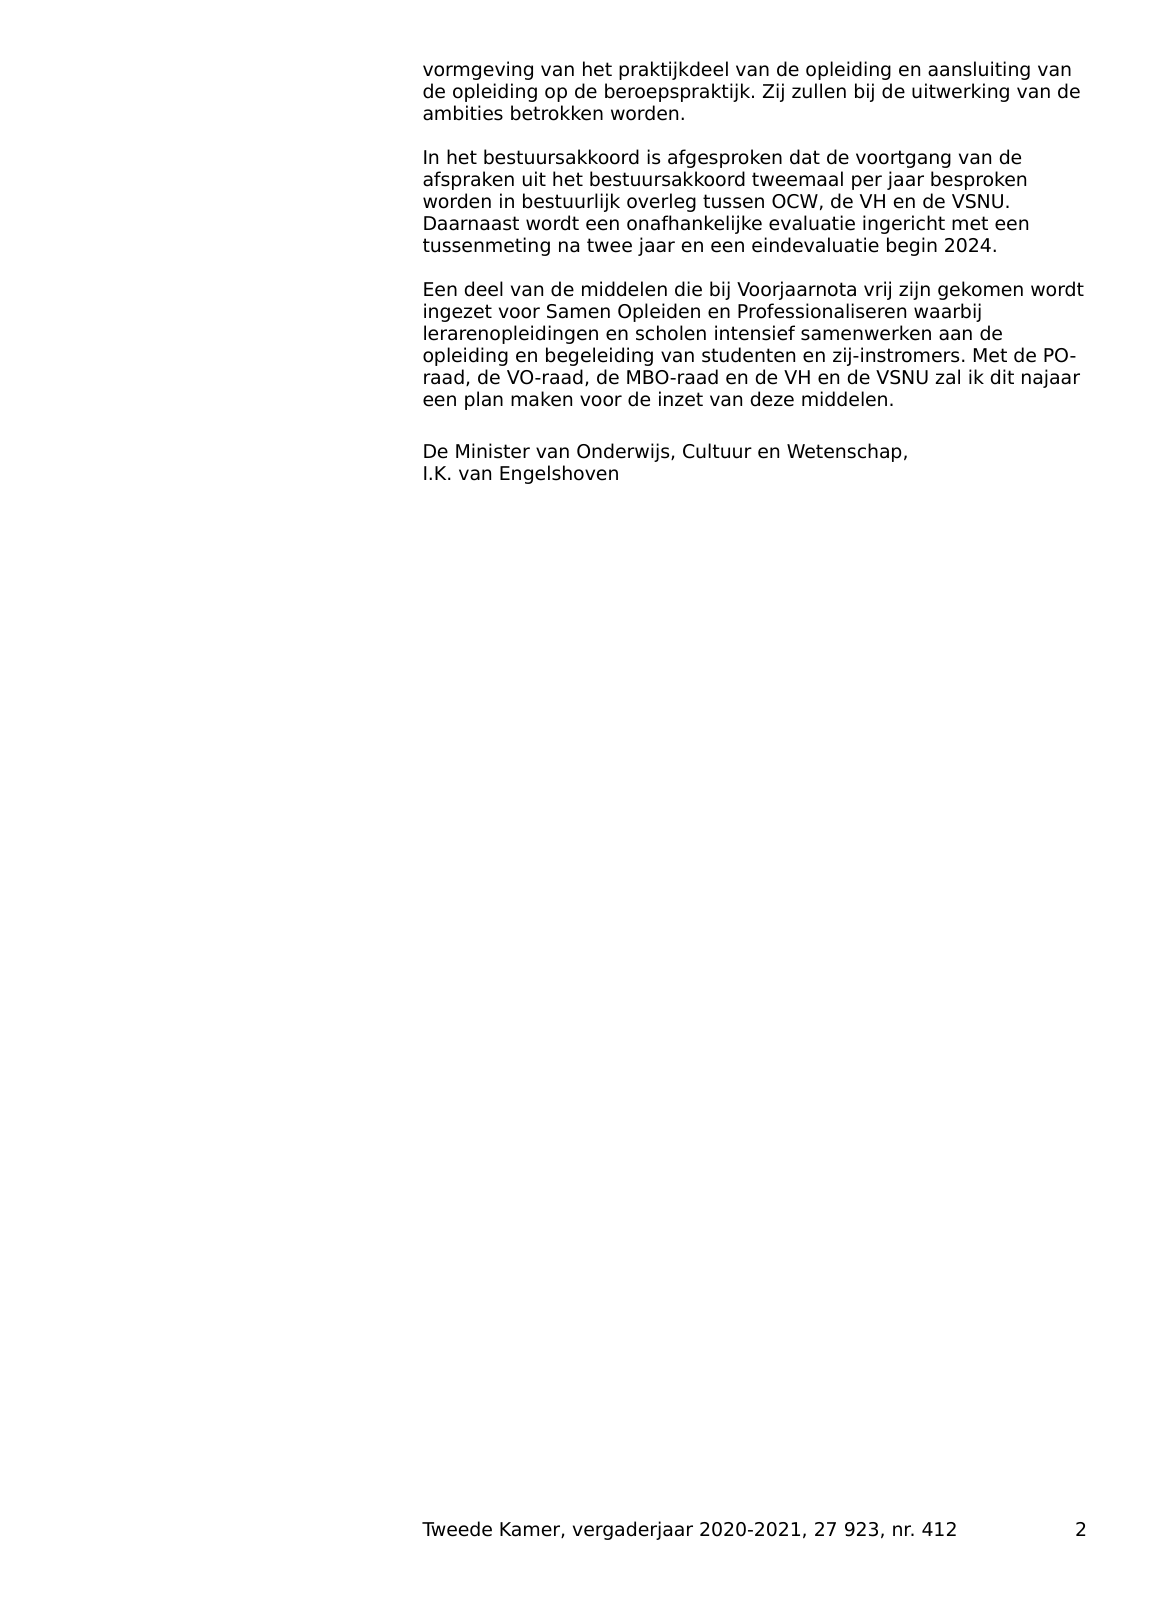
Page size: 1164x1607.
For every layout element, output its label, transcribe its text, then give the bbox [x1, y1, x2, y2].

text In het bestuursakkoord is afgesproken dat de voortgang van de afspraken uit het bestuursakkoord tweemaal per jaar besproken worden in bestuurlijk overleg tussen OCW, de VH en de VSNU. Daarnaast wordt een onafhankelijke evaluatie ingericht met een tussenmeting na twee jaar en een eindevaluatie begin 2024. [422, 147, 1087, 257]
text De Minister van Onderwijs, Cultuur en Wetenschap, I.K. van Engelshoven [422, 441, 1087, 485]
text Een deel van de middelen die bij Voorjaarnota vrij zijn gekomen wordt ingezet voor Samen Opleiden en Professionaliseren waarbij lerarenopleidingen en scholen intensief samenwerken aan de opleiding en begeleiding van studenten en zij-instromers. Met de PO-raad, de VO-raad, de MBO-raad en de VH en de VSNU zal ik dit najaar een plan maken voor de inzet van deze middelen. [422, 279, 1087, 411]
text vormgeving van het praktijkdeel van de opleiding en aansluiting van de opleiding op de beroepspraktijk. Zij zullen bij de uitwerking van de ambities betrokken worden. [422, 59, 1087, 125]
